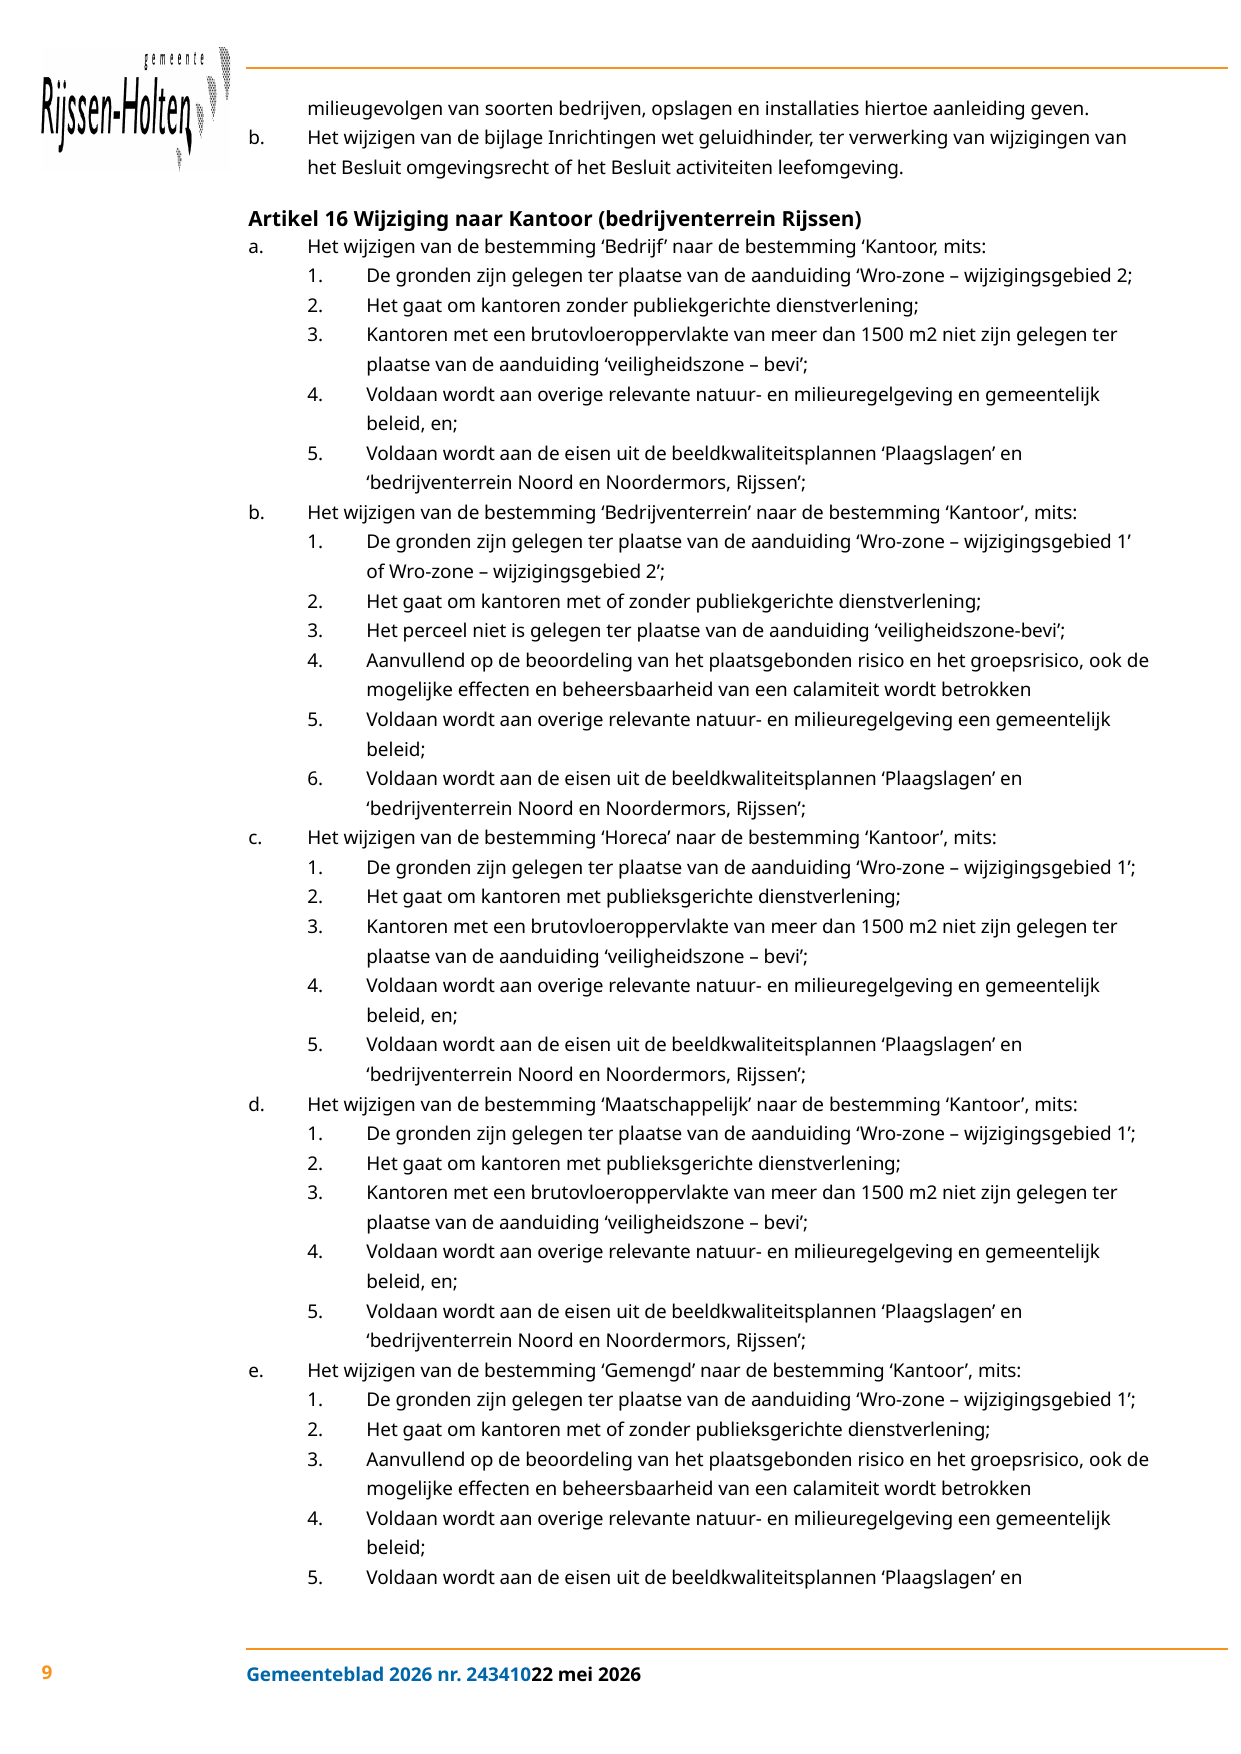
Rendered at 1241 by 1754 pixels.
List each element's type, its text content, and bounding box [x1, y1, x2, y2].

list De gronden zijn gelegen ter plaatse van de aanduiding ‘Wro-zone – wijzigingsgebied 2; [307, 262, 1152, 288]
list Voldaan wordt aan de eisen uit de beeldkwaliteitsplannen ‘Plaagslagen’ en ‘bedrijventerrein Noord en Noordermors, Rijssen’; [307, 1032, 1152, 1087]
list Voldaan wordt aan overige relevante natuur- en milieuregelgeving een gemeentelijk beleid; [307, 1505, 1152, 1560]
text Artikel 16 Wijziging naar Kantoor (bedrijventerrein Rijssen) [248, 204, 1152, 233]
list Voldaan wordt aan overige relevante natuur- en milieuregelgeving een gemeentelijk beleid; [307, 706, 1152, 761]
list Het wijzigen van de bestemming ‘Bedrijf’ naar de bestemming ‘Kantoor, mits: [248, 233, 1152, 258]
list Het gaat om kantoren met of zonder publiekgerichte dienstverlening; [307, 588, 1152, 613]
picture [41, 47, 231, 172]
list Het gaat om kantoren met publieksgerichte dienstverlening; [307, 884, 1152, 909]
list Voldaan wordt aan overige relevante natuur- en milieuregelgeving en gemeentelijk beleid, en; [307, 1239, 1152, 1294]
list Het perceel niet is gelegen ter plaatse van de aanduiding ‘veiligheidszone-bevi’; [307, 617, 1152, 643]
list De gronden zijn gelegen ter plaatse van de aanduiding ‘Wro-zone – wijzigingsgebied 1’; [307, 854, 1152, 880]
list Het wijzigen van de bestemming ‘Maatschappelijk’ naar de bestemming ‘Kantoor’, mits: [248, 1091, 1152, 1116]
list Het gaat om kantoren met of zonder publieksgerichte dienstverlening; [307, 1416, 1152, 1442]
list Het gaat om kantoren zonder publiekgerichte dienstverlening; [307, 292, 1152, 318]
list Voldaan wordt aan overige relevante natuur- en milieuregelgeving en gemeentelijk beleid, en; [307, 381, 1152, 436]
list Het wijzigen van de bestemming ‘Horeca’ naar de bestemming ‘Kantoor’, mits: [248, 824, 1152, 850]
list Voldaan wordt aan de eisen uit de beeldkwaliteitsplannen ‘Plaagslagen’ en [307, 1564, 1152, 1590]
list Voldaan wordt aan de eisen uit de beeldkwaliteitsplannen ‘Plaagslagen’ en ‘bedrijventerrein Noord en Noordermors, Rijssen’; [307, 440, 1152, 495]
list Het gaat om kantoren met publieksgerichte dienstverlening; [307, 1150, 1152, 1176]
list Het wijzigen van de bijlage Inrichtingen wet geluidhinder, ter verwerking van wijzigingen van het Besluit omgevingsrecht of het Besluit activiteiten leefomgeving. [248, 124, 1152, 180]
list Het wijzigen van de bestemming ‘Bedrijventerrein’ naar de bestemming ‘Kantoor’, mits: [248, 499, 1152, 525]
list Voldaan wordt aan de eisen uit de beeldkwaliteitsplannen ‘Plaagslagen’ en ‘bedrijventerrein Noord en Noordermors, Rijssen’; [307, 765, 1152, 821]
list De gronden zijn gelegen ter plaatse van de aanduiding ‘Wro-zone – wijzigingsgebied 1’; [307, 1387, 1152, 1412]
list Aanvullend op de beoordeling van het plaatsgebonden risico en het groepsrisico, ook de mogelijke effecten en beheersbaarheid van een calamiteit wordt betrokken [307, 1446, 1152, 1501]
list Kantoren met een brutovloeroppervlakte van meer dan 1500 m2 niet zijn gelegen ter plaatse van de aanduiding ‘veiligheidszone – bevi’; [307, 322, 1152, 377]
list Voldaan wordt aan overige relevante natuur- en milieuregelgeving en gemeentelijk beleid, en; [307, 972, 1152, 1028]
list Aanvullend op de beoordeling van het plaatsgebonden risico en het groepsrisico, ook de mogelijke effecten en beheersbaarheid van een calamiteit wordt betrokken [307, 647, 1152, 702]
list Kantoren met een brutovloeroppervlakte van meer dan 1500 m2 niet zijn gelegen ter plaatse van de aanduiding ‘veiligheidszone – bevi’; [307, 1179, 1152, 1235]
list De gronden zijn gelegen ter plaatse van de aanduiding ‘Wro-zone – wijzigingsgebied 1’; [307, 1120, 1152, 1146]
list De gronden zijn gelegen ter plaatse van de aanduiding ‘Wro-zone – wijzigingsgebied 1’ of Wro-zone – wijzigingsgebied 2’; [307, 529, 1152, 584]
list milieugevolgen van soorten bedrijven, opslagen en installaties hiertoe aanleiding geven. [248, 95, 1152, 121]
list Voldaan wordt aan de eisen uit de beeldkwaliteitsplannen ‘Plaagslagen’ en ‘bedrijventerrein Noord en Noordermors, Rijssen’; [307, 1298, 1152, 1353]
list Het wijzigen van de bestemming ‘Gemengd’ naar de bestemming ‘Kantoor’, mits: [248, 1357, 1152, 1383]
list Kantoren met een brutovloeroppervlakte van meer dan 1500 m2 niet zijn gelegen ter plaatse van de aanduiding ‘veiligheidszone – bevi’; [307, 913, 1152, 968]
